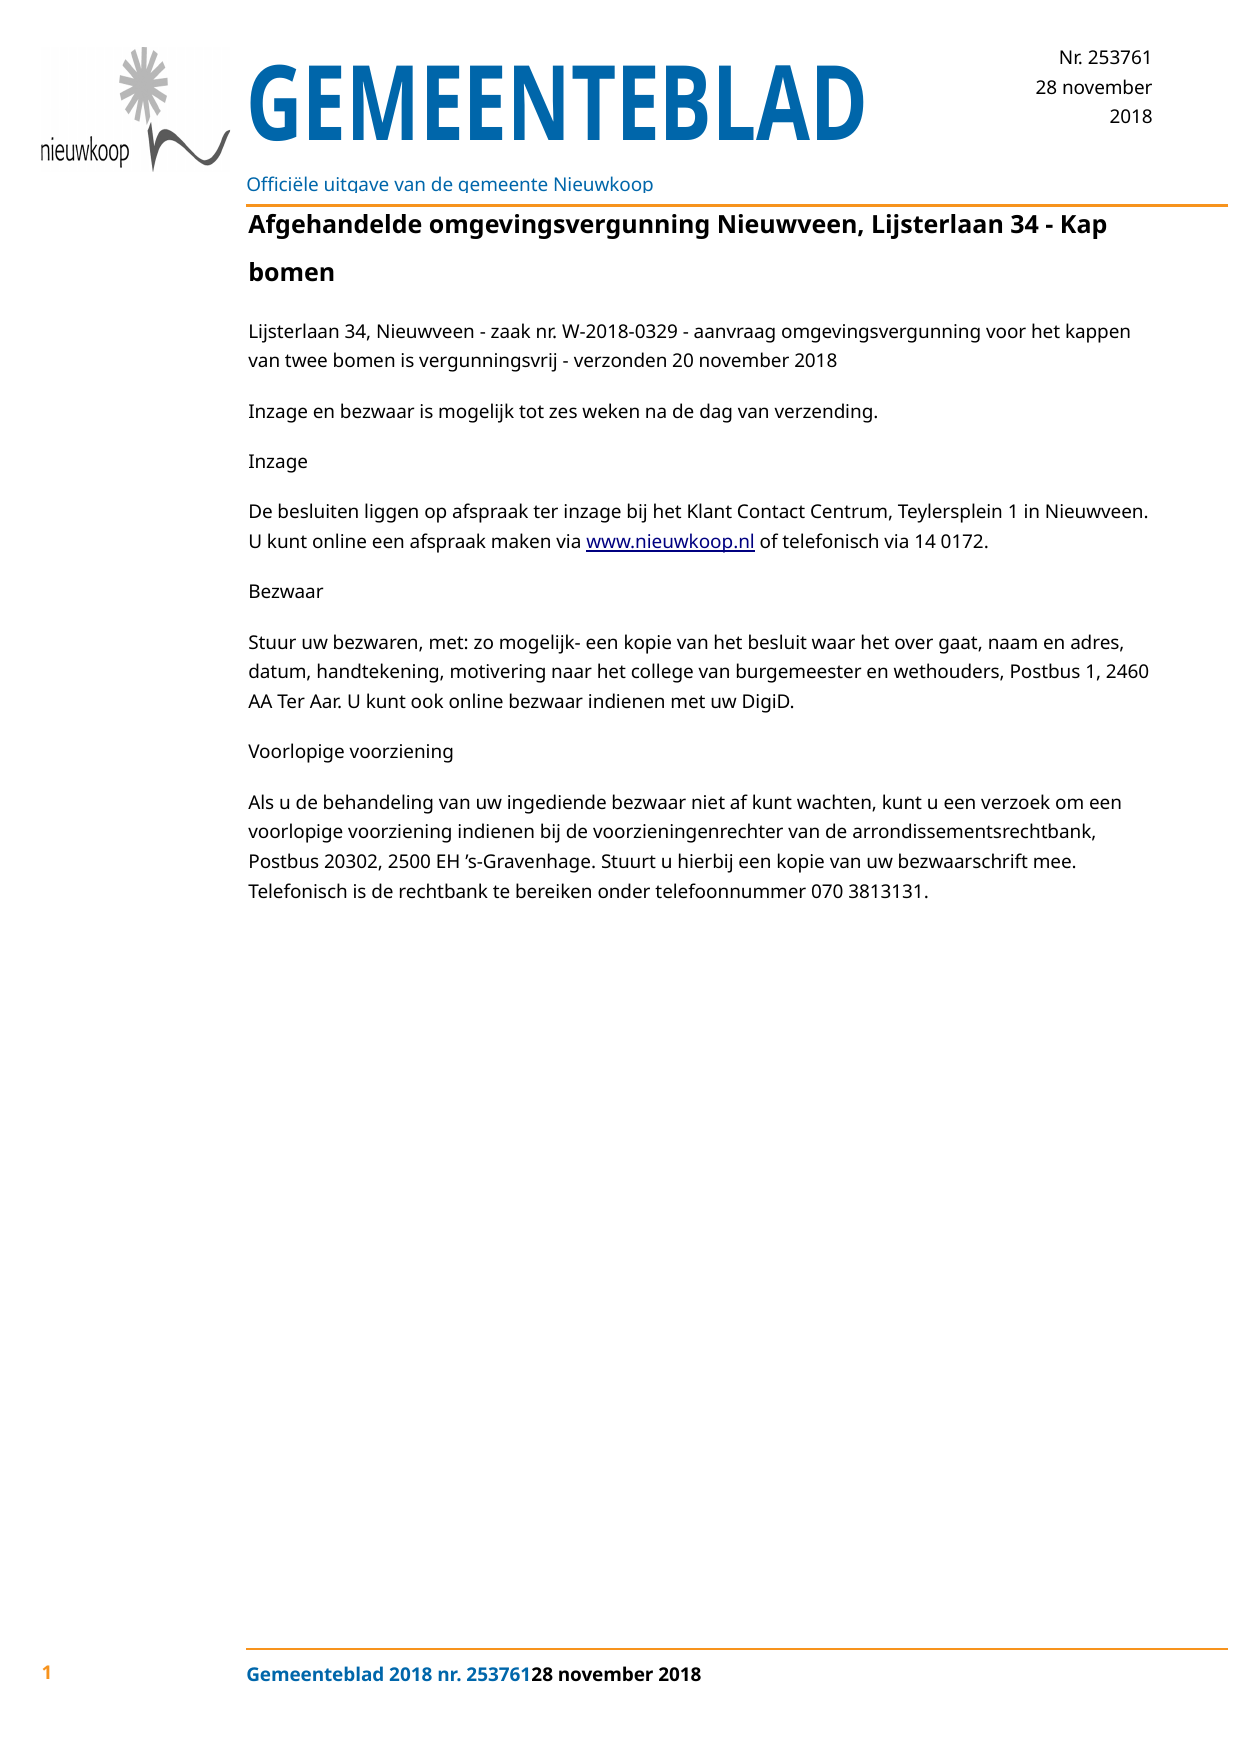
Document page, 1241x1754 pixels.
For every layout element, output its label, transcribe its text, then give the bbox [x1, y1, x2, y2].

text De besluiten liggen op afspraak ter inzage bij het Klant Contact Centrum, Teylersplein 1 in Nieuwveen. U kunt online een afspraak maken via www.nieuwkoop.nl of telefonisch via 14 0172. [248, 499, 1152, 554]
text Inzage en bezwaar is mogelijk tot zes weken na de dag van verzending. [248, 398, 1152, 424]
text Bezwaar [248, 579, 1152, 604]
text Lijsterlaan 34, Nieuwveen - zaak nr. W-2018-0329 - aanvraag omgevingsvergunning voor het kappen van twee bomen is vergunningsvrij - verzonden 20 november 2018 [248, 318, 1152, 373]
text Als u de behandeling van uw ingediende bezwaar niet af kunt wachten, kunt u een verzoek om een voorlopige voorziening indienen bij de voorzieningenrechter van de arrondissementsrechtbank, Postbus 20302, 2500 EH ’s-Gravenhage. Stuurt u hierbij een kopie van uw bezwaarschrift mee. Telefonisch is de rechtbank te bereiken onder telefoonnummer 070 3813131. [248, 789, 1152, 904]
picture [41, 47, 231, 172]
text Inzage [248, 448, 1152, 474]
text Voorlopige voorziening [248, 739, 1152, 764]
text Afgehandelde omgevingsvergunning Nieuwveen, Lijsterlaan 34 - Kap bomen [248, 207, 1152, 288]
text Stuur uw bezwaren, met: zo mogelijk- een kopie van het besluit waar het over gaat, naam en adres, datum, handtekening, motivering naar het college van burgemeester en wethouders, Postbus 1, 2460 AA Ter Aar. U kunt ook online bezwaar indienen met uw DigiD. [248, 629, 1152, 714]
